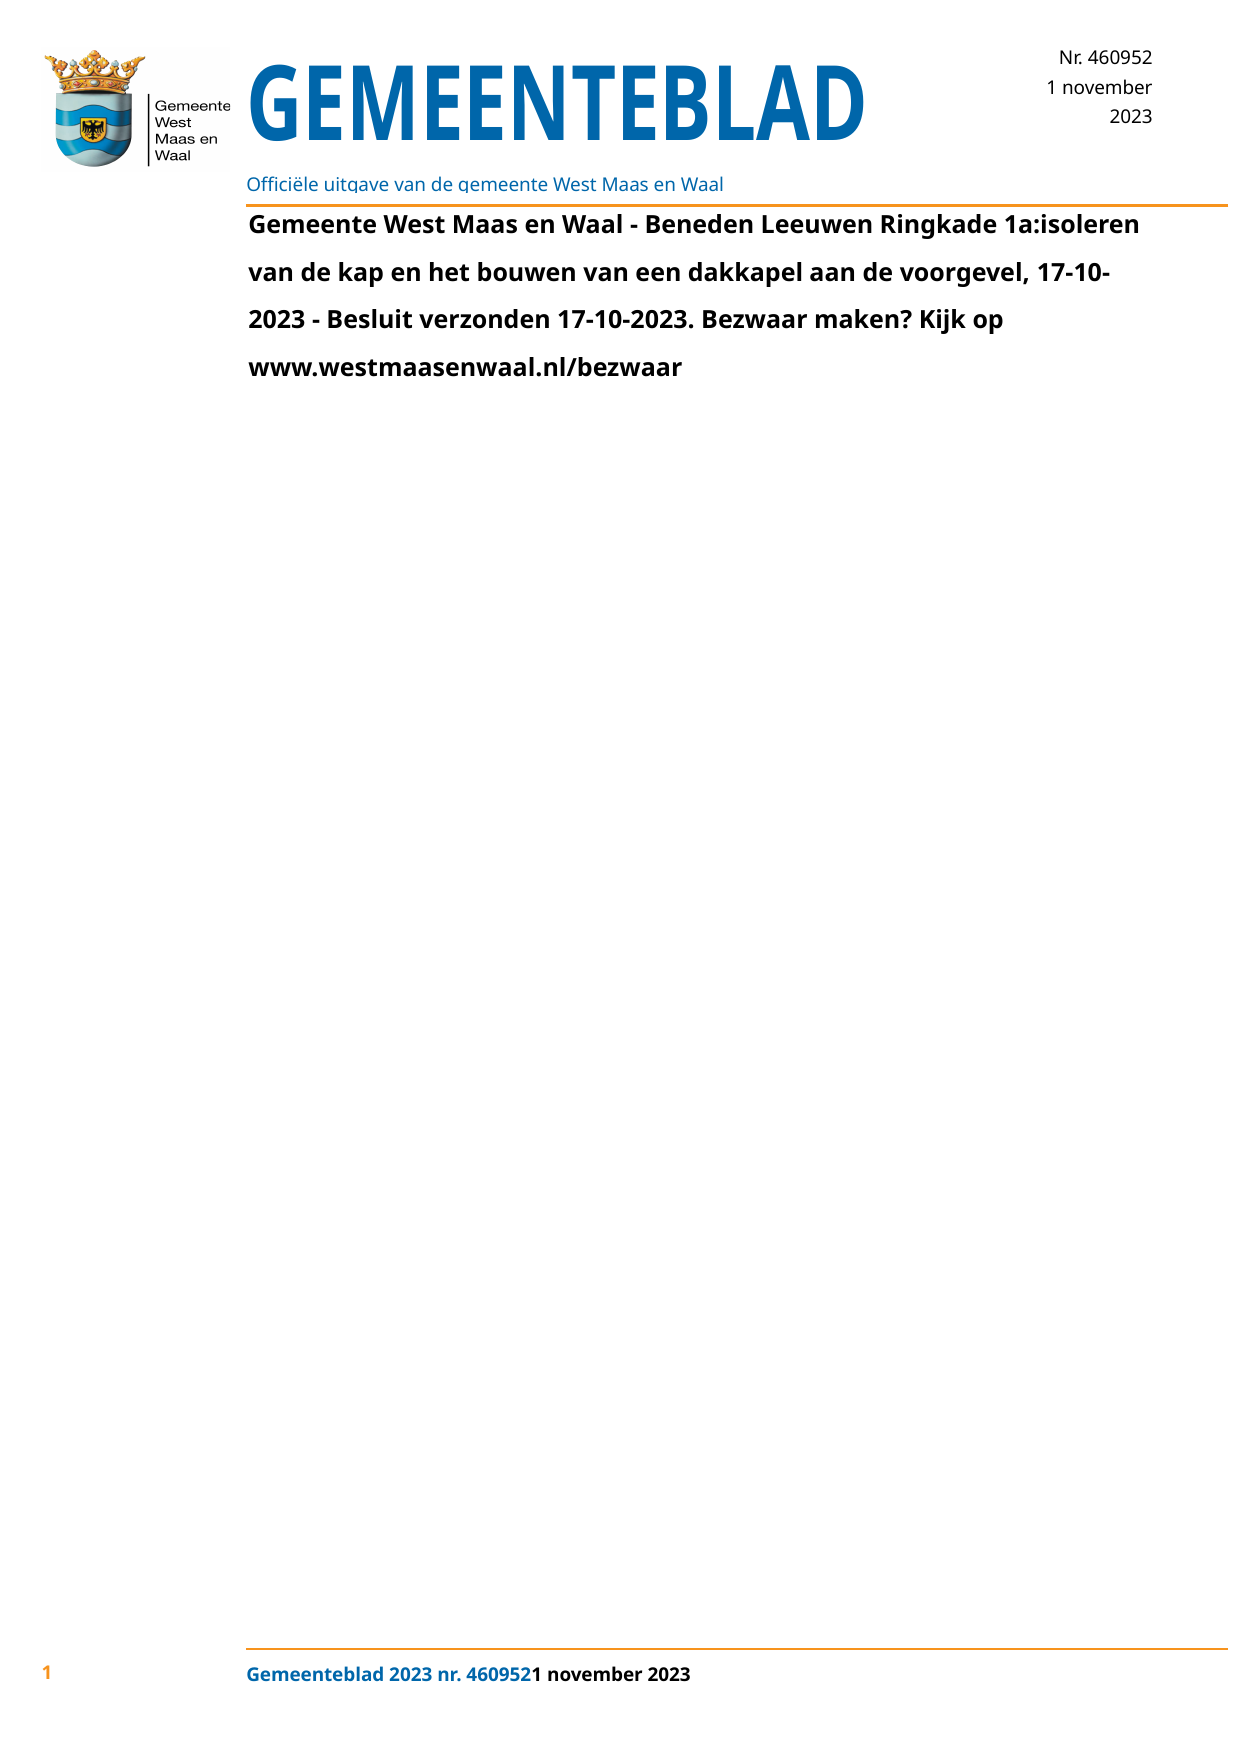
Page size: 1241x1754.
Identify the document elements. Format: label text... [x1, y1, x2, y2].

text Gemeente West Maas en Waal - Beneden Leeuwen Ringkade 1a:isoleren van de kap en het bouwen van een dakkapel aan de voorgevel, 17-10-2023 - Besluit verzonden 17-10-2023. Bezwaar maken? Kijk op www.westmaasenwaal.nl/bezwaar [248, 207, 1152, 384]
picture [41, 47, 231, 172]
